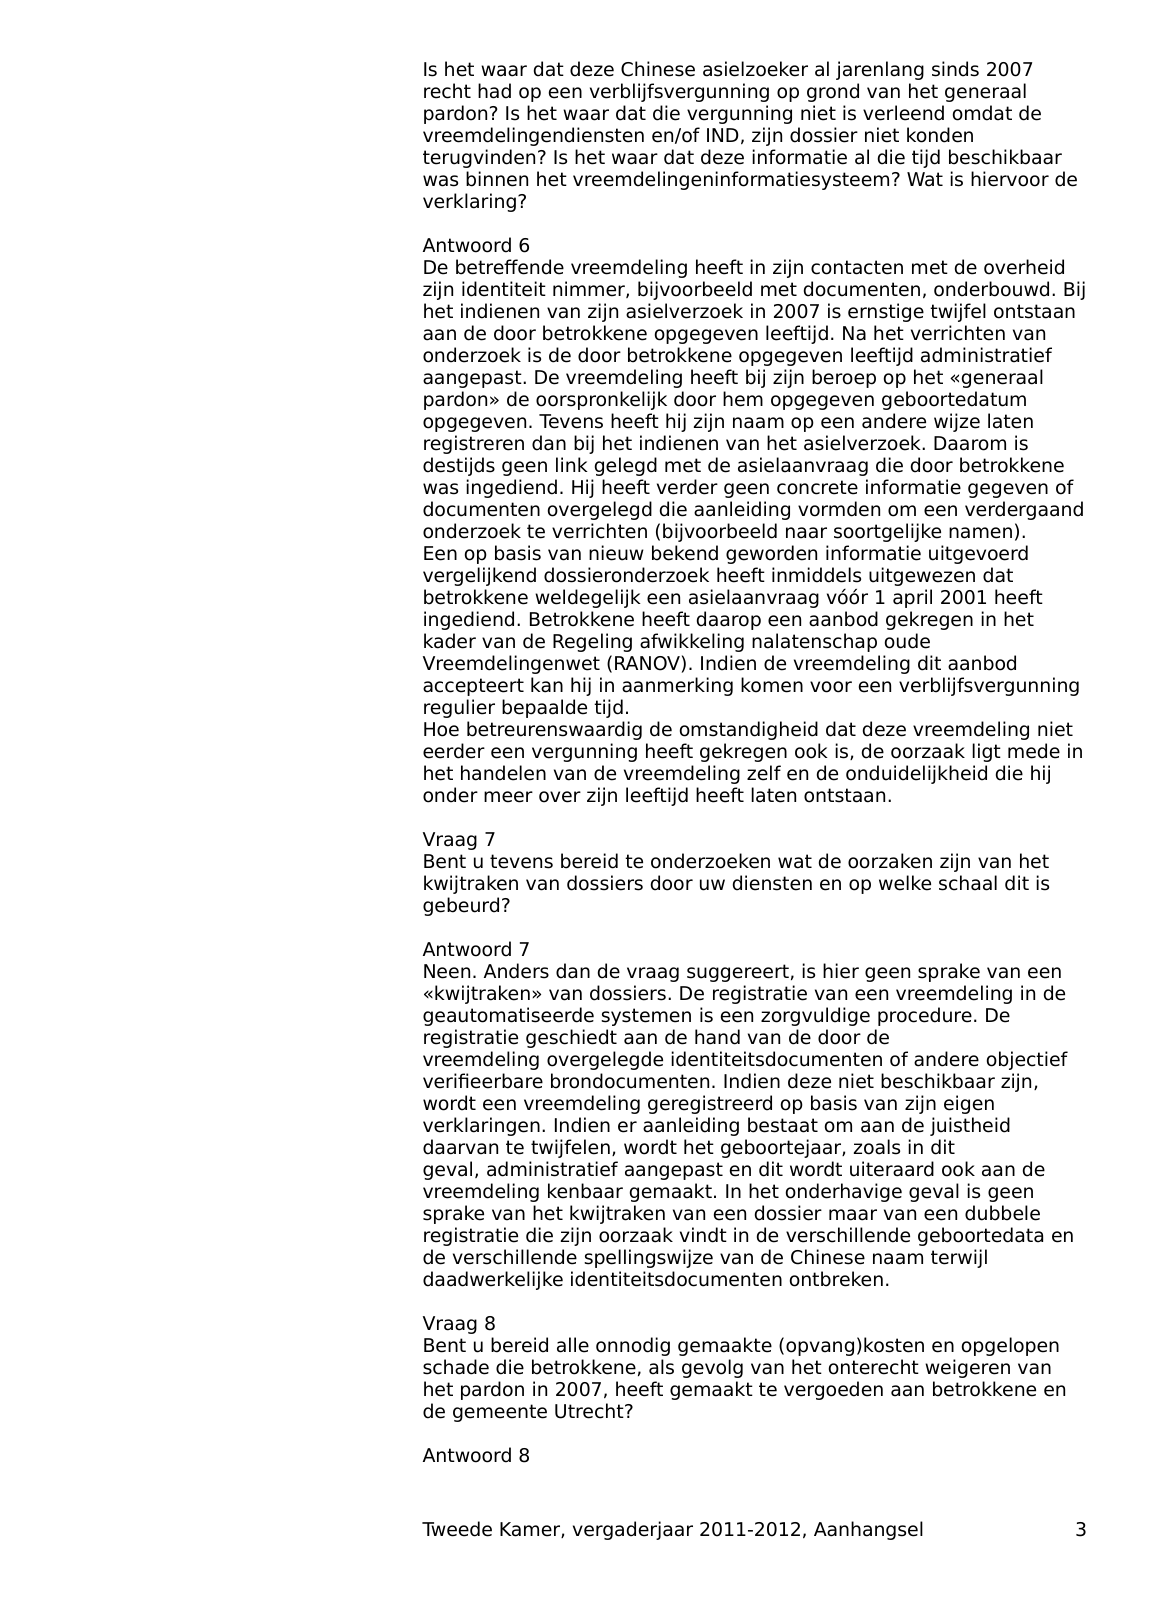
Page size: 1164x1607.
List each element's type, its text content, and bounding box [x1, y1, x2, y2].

text Een op basis van nieuw bekend geworden informatie uitgevoerd vergelijkend dossieronderzoek heeft inmiddels uitgewezen dat betrokkene weldegelijk een asielaanvraag vóór 1 april 2001 heeft ingediend. Betrokkene heeft daarop een aanbod gekregen in het kader van de Regeling afwikkeling nalatenschap oude Vreemdelingenwet (RANOV). Indien de vreemdeling dit aanbod accepteert kan hij in aanmerking komen voor een verblijfsvergunning regulier bepaalde tijd. [422, 543, 1087, 719]
text Antwoord 7 [422, 939, 1087, 961]
text Antwoord 6 [422, 235, 1087, 257]
text Hoe betreurenswaardig de omstandigheid dat deze vreemdeling niet eerder een vergunning heeft gekregen ook is, de oorzaak ligt mede in het handelen van de vreemdeling zelf en de onduidelijkheid die hij onder meer over zijn leeftijd heeft laten ontstaan. [422, 719, 1087, 807]
text Antwoord 8 [422, 1445, 1087, 1467]
text Bent u bereid alle onnodig gemaakte (opvang)kosten en opgelopen schade die betrokkene, als gevolg van het onterecht weigeren van het pardon in 2007, heeft gemaakt te vergoeden aan betrokkene en de gemeente Utrecht? [422, 1335, 1087, 1423]
text Vraag 7 [422, 829, 1087, 851]
text Neen. Anders dan de vraag suggereert, is hier geen sprake van een «kwijtraken» van dossiers. De registratie van een vreemdeling in de geautomatiseerde systemen is een zorgvuldige procedure. De registratie geschiedt aan de hand van de door de vreemdeling overgelegde identiteitsdocumenten of andere objectief verifieerbare brondocumenten. Indien deze niet beschikbaar zijn, wordt een vreemdeling geregistreerd op basis van zijn eigen verklaringen. Indien er aanleiding bestaat om aan de juistheid daarvan te twijfelen, wordt het geboortejaar, zoals in dit geval, administratief aangepast en dit wordt uiteraard ook aan de vreemdeling kenbaar gemaakt. In het onderhavige geval is geen sprake van het kwijtraken van een dossier maar van een dubbele registratie die zijn oorzaak vindt in de verschillende geboortedata en de verschillende spellingswijze van de Chinese naam terwijl daadwerkelijke identiteitsdocumenten ontbreken. [422, 961, 1087, 1291]
text Vraag 8 [422, 1313, 1087, 1335]
text Bent u tevens bereid te onderzoeken wat de oorzaken zijn van het kwijtraken van dossiers door uw diensten en op welke schaal dit is gebeurd? [422, 851, 1087, 917]
text De betreffende vreemdeling heeft in zijn contacten met de overheid zijn identiteit nimmer, bijvoorbeeld met documenten, onderbouwd. Bij het indienen van zijn asielverzoek in 2007 is ernstige twijfel ontstaan aan de door betrokkene opgegeven leeftijd. Na het verrichten van onderzoek is de door betrokkene opgegeven leeftijd administratief aangepast. De vreemdeling heeft bij zijn beroep op het «generaal pardon» de oorspronkelijk door hem opgegeven geboortedatum opgegeven. Tevens heeft hij zijn naam op een andere wijze laten registreren dan bij het indienen van het asielverzoek. Daarom is destijds geen link gelegd met de asielaanvraag die door betrokkene was ingediend. Hij heeft verder geen concrete informatie gegeven of documenten overgelegd die aanleiding vormden om een verdergaand onderzoek te verrichten (bijvoorbeeld naar soortgelijke namen). [422, 257, 1087, 543]
text Is het waar dat deze Chinese asielzoeker al jarenlang sinds 2007 recht had op een verblijfsvergunning op grond van het generaal pardon? Is het waar dat die vergunning niet is verleend omdat de vreemdelingendiensten en/of IND, zijn dossier niet konden terugvinden? Is het waar dat deze informatie al die tijd beschikbaar was binnen het vreemdelingeninformatiesysteem? Wat is hiervoor de verklaring? [422, 59, 1087, 213]
